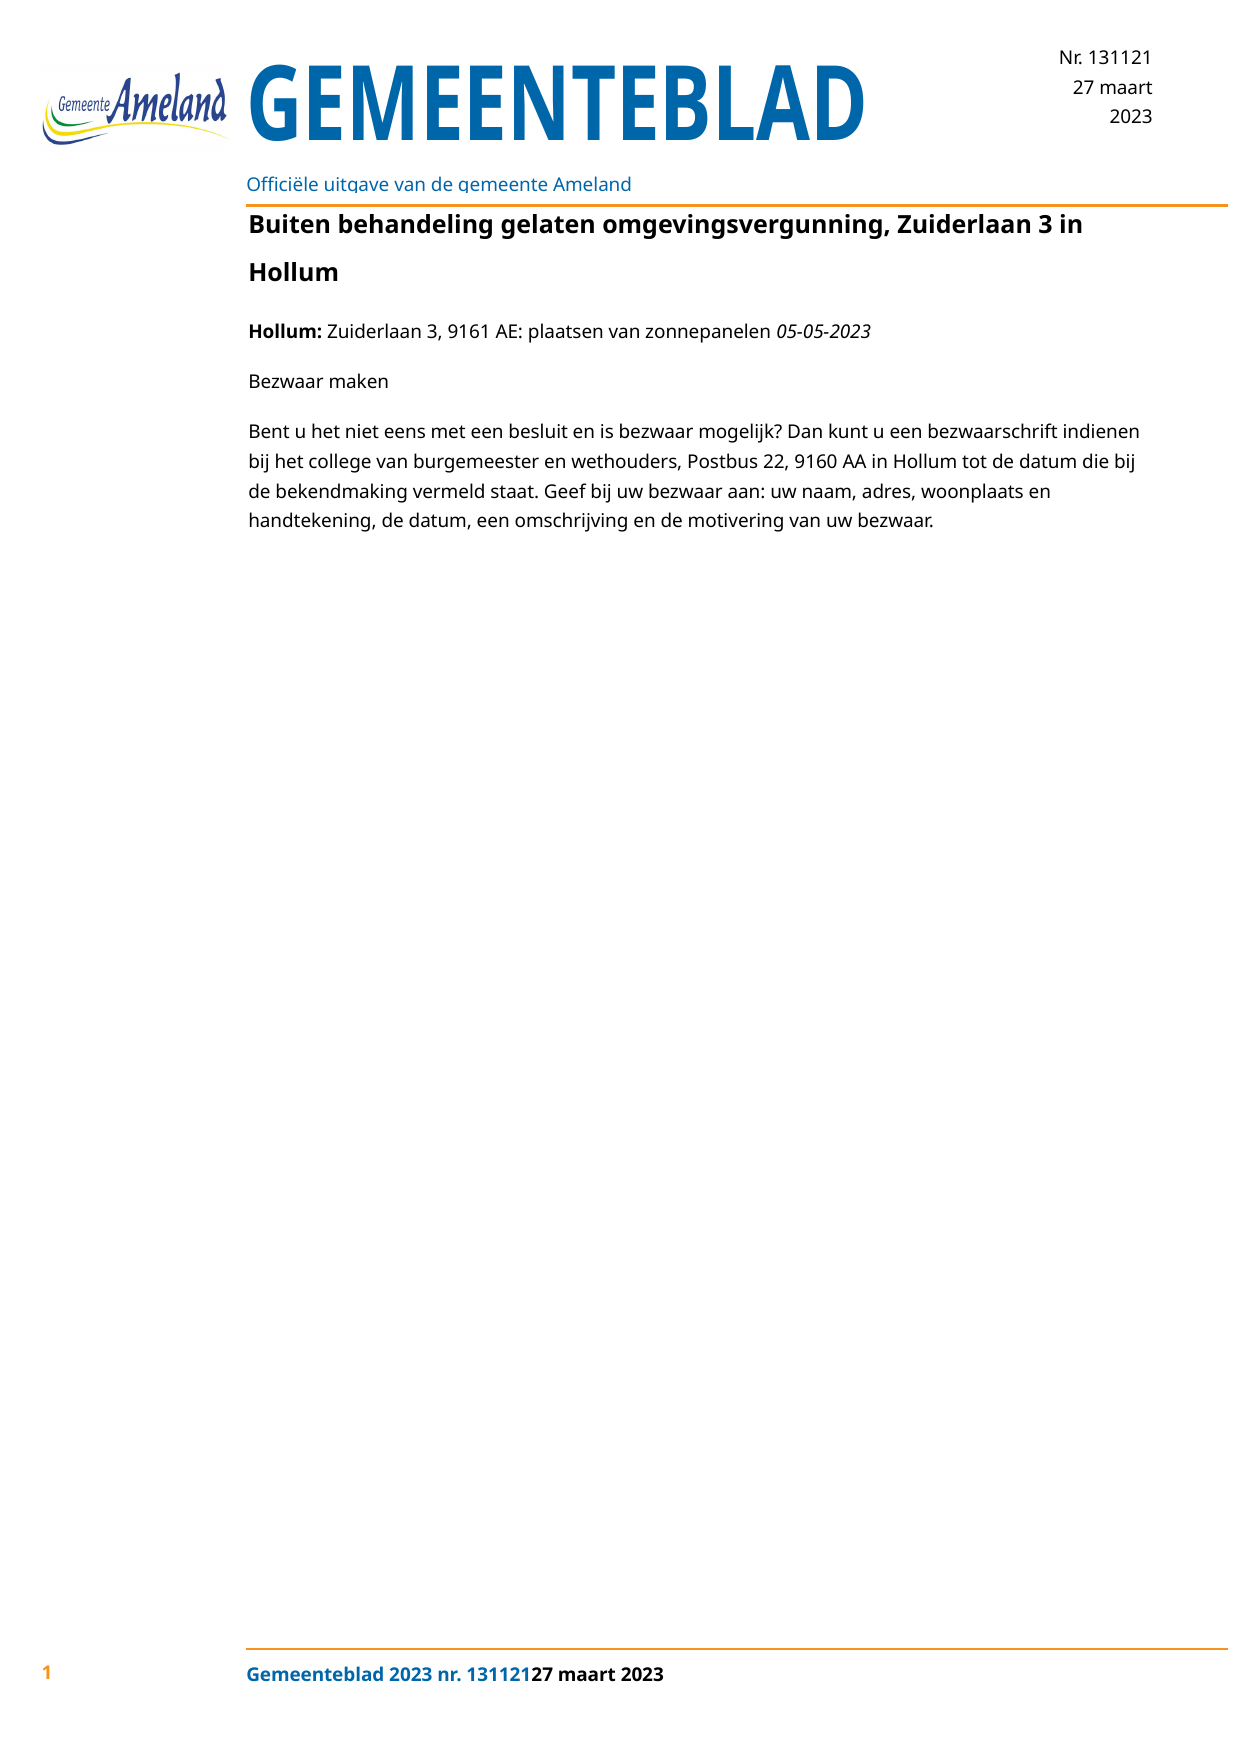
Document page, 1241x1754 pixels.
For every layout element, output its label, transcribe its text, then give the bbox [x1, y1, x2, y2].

text Bent u het niet eens met een besluit en is bezwaar mogelijk? Dan kunt u een bezwaarschrift indienen bij het college van burgemeester en wethouders, Postbus 22, 9160 AA in Hollum tot de datum die bij de bekendmaking vermeld staat. Geef bij uw bezwaar aan: uw naam, adres, woonplaats en handtekening, de datum, een omschrijving en de motivering van uw bezwaar. [248, 419, 1152, 533]
text Bezwaar maken [248, 368, 1152, 394]
text Hollum: Zuiderlaan 3, 9161 AE: plaatsen van zonnepanelen 05-05-2023 [248, 318, 1152, 344]
text Buiten behandeling gelaten omgevingsvergunning, Zuiderlaan 3 in Hollum [248, 207, 1152, 288]
picture [41, 47, 231, 172]
